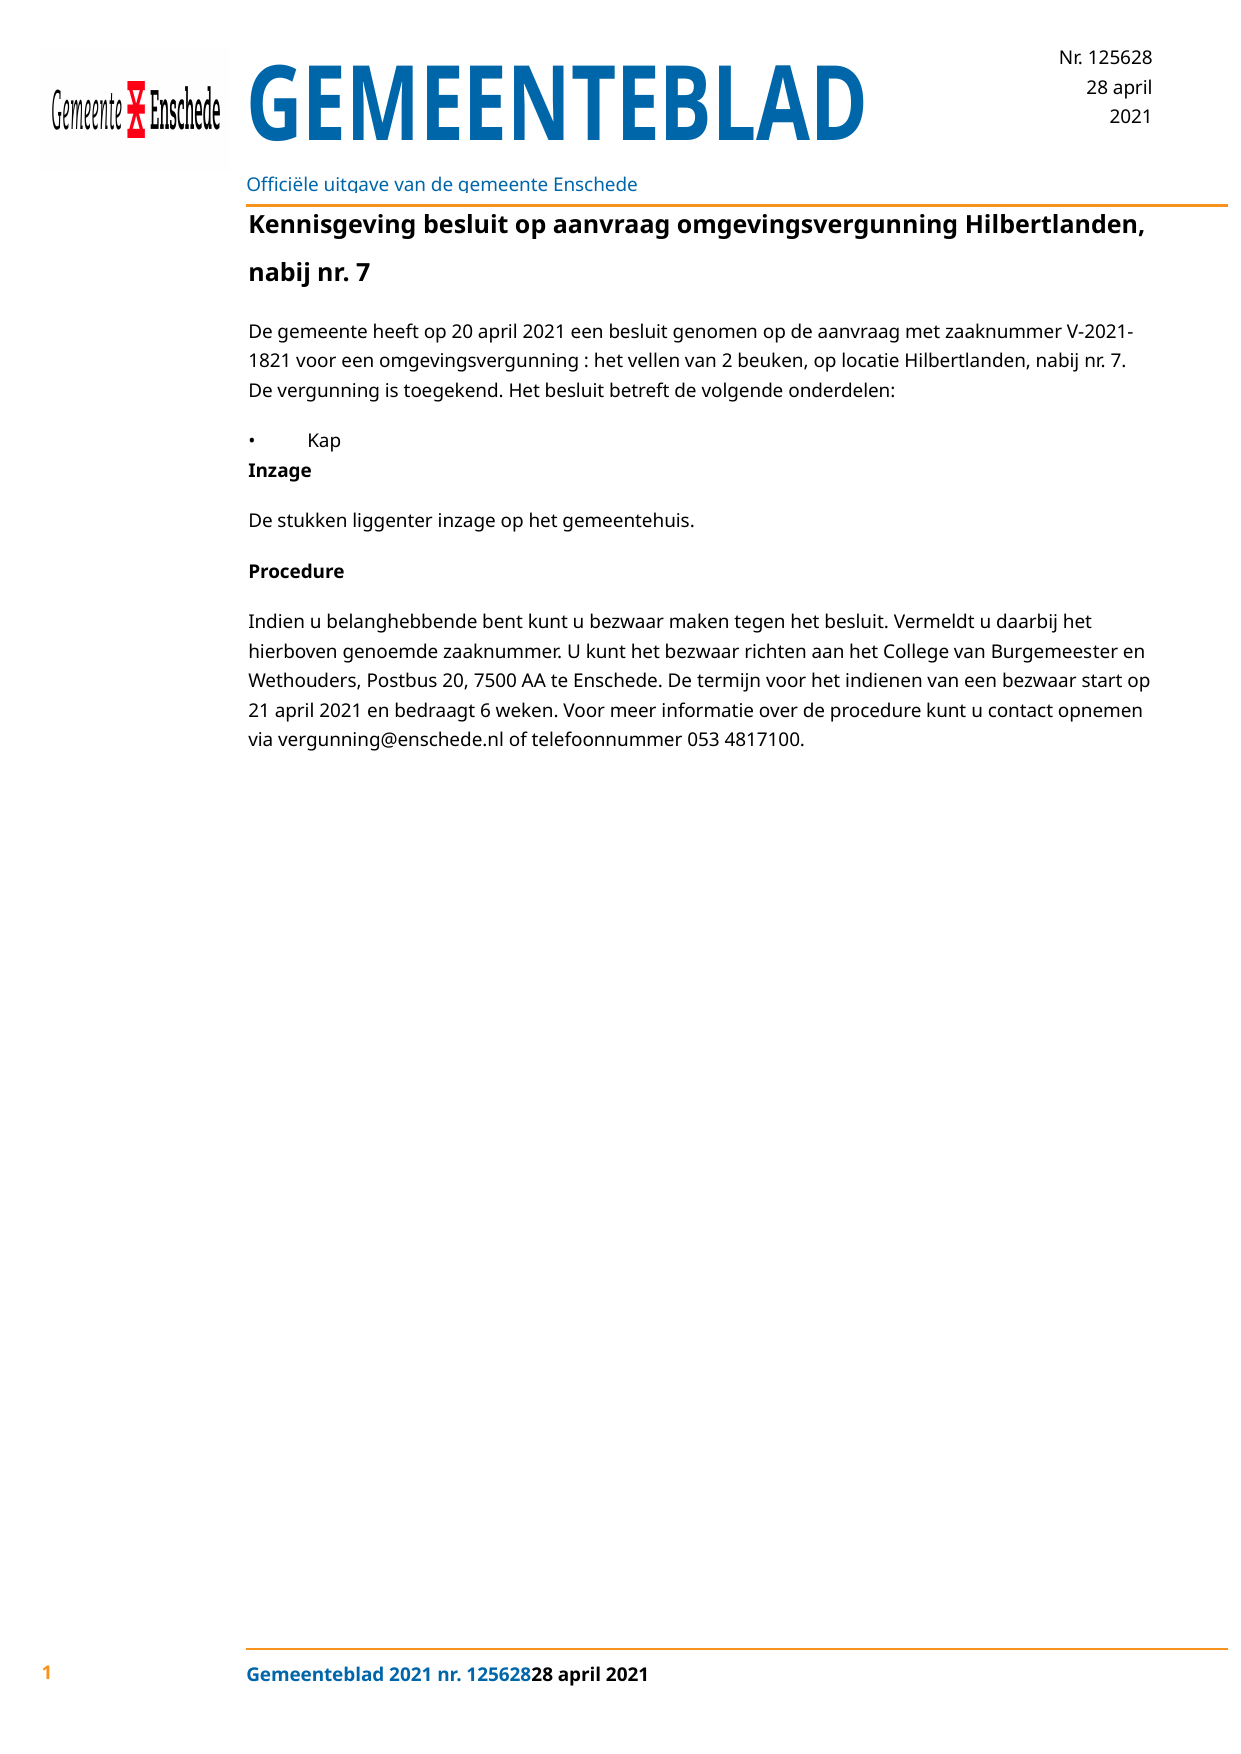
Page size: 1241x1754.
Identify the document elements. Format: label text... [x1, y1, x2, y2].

text De stukken liggenter inzage op het gemeentehuis. [248, 507, 1152, 533]
list Kap [248, 427, 1152, 453]
text Indien u belanghebbende bent kunt u bezwaar maken tegen het besluit. Vermeldt u daarbij het hierboven genoemde zaaknummer. U kunt het bezwaar richten aan het College van Burgemees­ter en Wethouders, Postbus 20, 7500 AA te Enschede. De termijn voor het indienen van een bezwaar start op 21 april 2021 en bedraagt 6 weken. Voor meer informatie over de procedure kunt u contact opnemen via vergunning@enschede.nl of telefoonnummer 053 4817100. [248, 608, 1152, 752]
text Kennisgeving besluit op aanvraag omgevingsvergunning Hilbertlanden, nabij nr. 7 [248, 207, 1152, 288]
text Inzage [248, 457, 1152, 483]
picture [41, 47, 231, 172]
text Procedure [248, 558, 1152, 584]
text De gemeente heeft op 20 april 2021 een besluit genomen op de aanvraag met zaaknummer V-2021-1821 voor een omgevingsvergunning : het vellen van 2 beuken, op locatie Hilbertlanden, nabij nr. 7. De vergunning is toegekend. Het besluit betreft de volgende onderdelen: [248, 318, 1152, 403]
